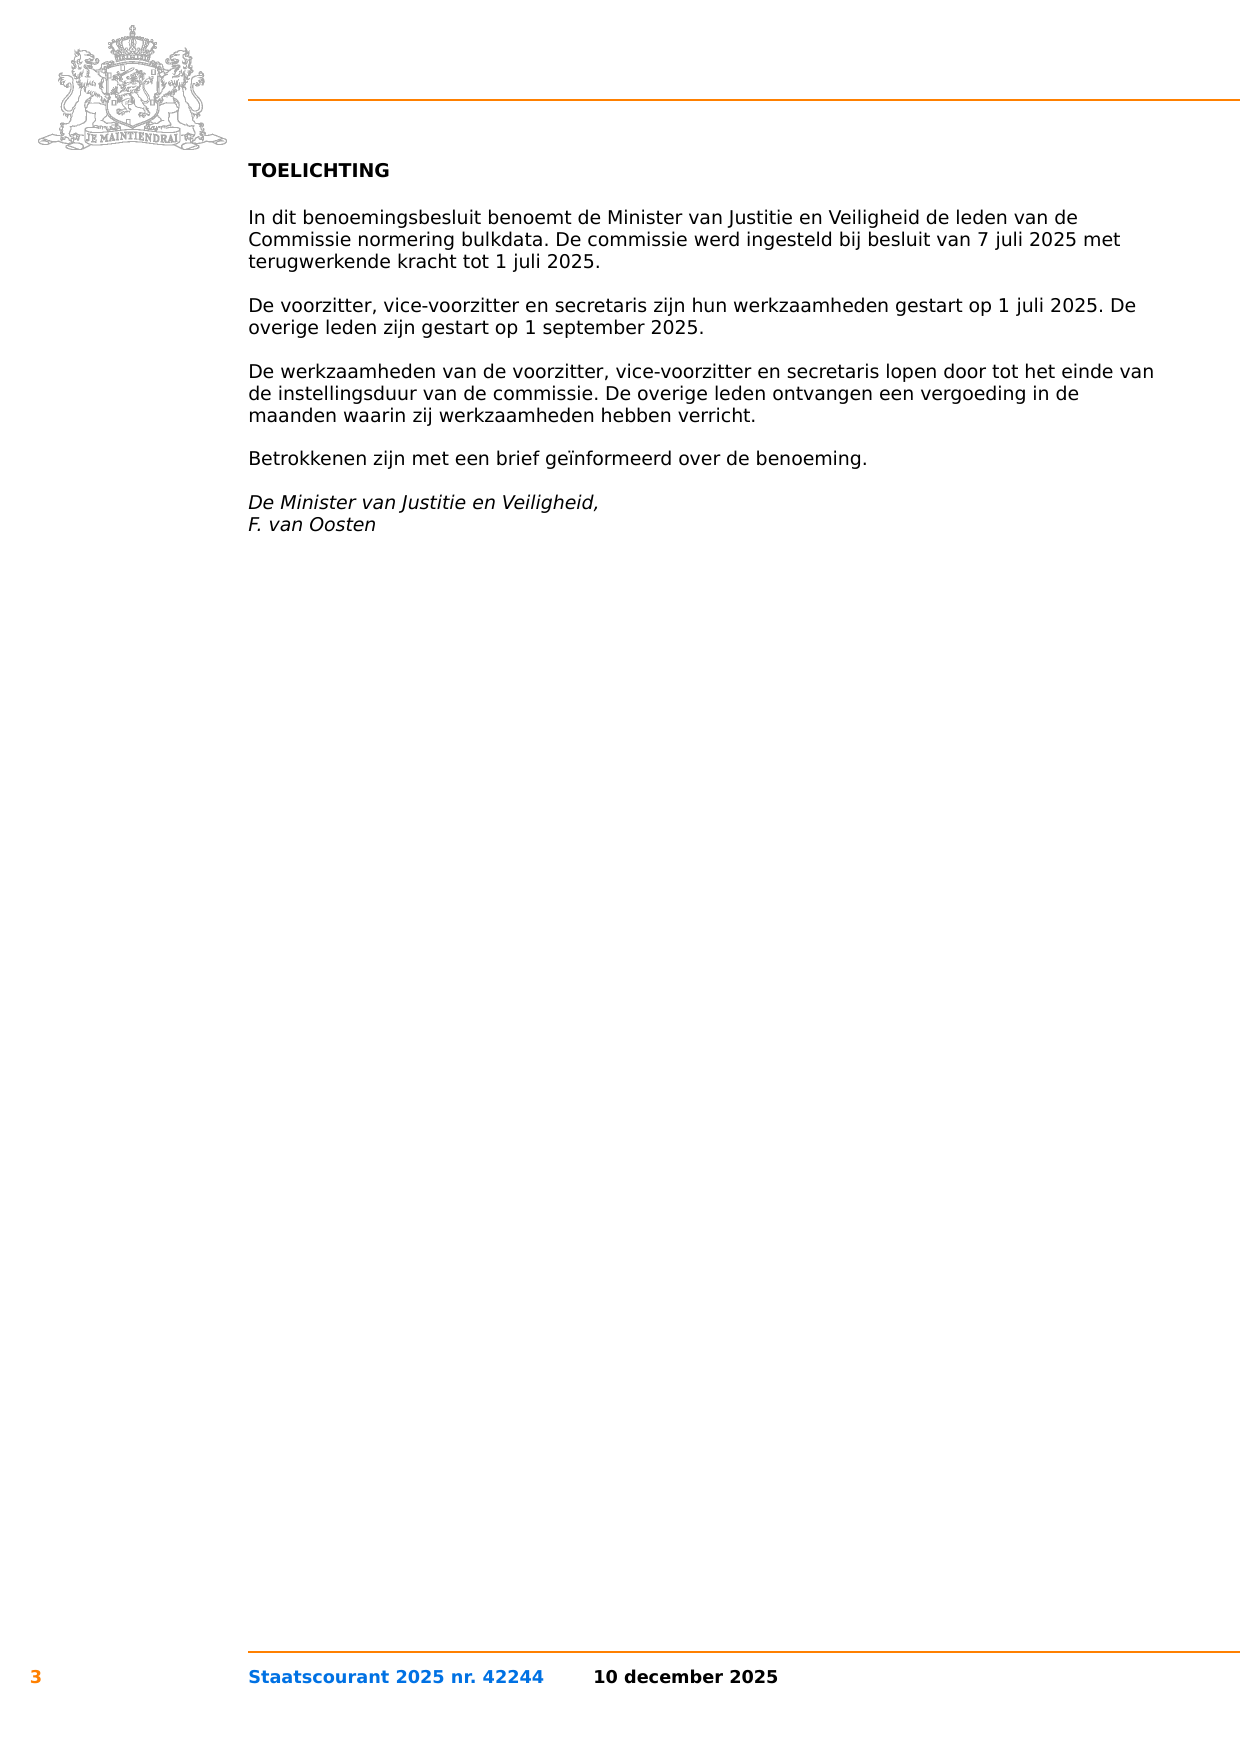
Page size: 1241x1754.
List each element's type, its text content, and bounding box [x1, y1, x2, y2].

picture [38, 25, 227, 150]
text De voorzitter, vice-voorzitter en secretaris zijn hun werkzaamheden gestart op 1 juli 2025. De overige leden zijn gestart op 1 september 2025. [248, 295, 1163, 339]
text Betrokkenen zijn met een brief geïnformeerd over de benoeming. [248, 448, 1163, 470]
text De werkzaamheden van de voorzitter, vice-voorzitter en secretaris lopen door tot het einde van de instellingsduur van de commissie. De overige leden ontvangen een vergoeding in de maanden waarin zij werkzaamheden hebben verricht. [248, 361, 1163, 426]
text In dit benoemingsbesluit benoemt de Minister van Justitie en Veiligheid de leden van de Commissie normering bulkdata. De commissie werd ingesteld bij besluit van 7 juli 2025 met terugwerkende kracht tot 1 juli 2025. [248, 207, 1163, 273]
subtitle TOELICHTING [248, 160, 1163, 182]
text De Minister van Justitie en Veiligheid, F. van Oosten [248, 492, 1163, 536]
